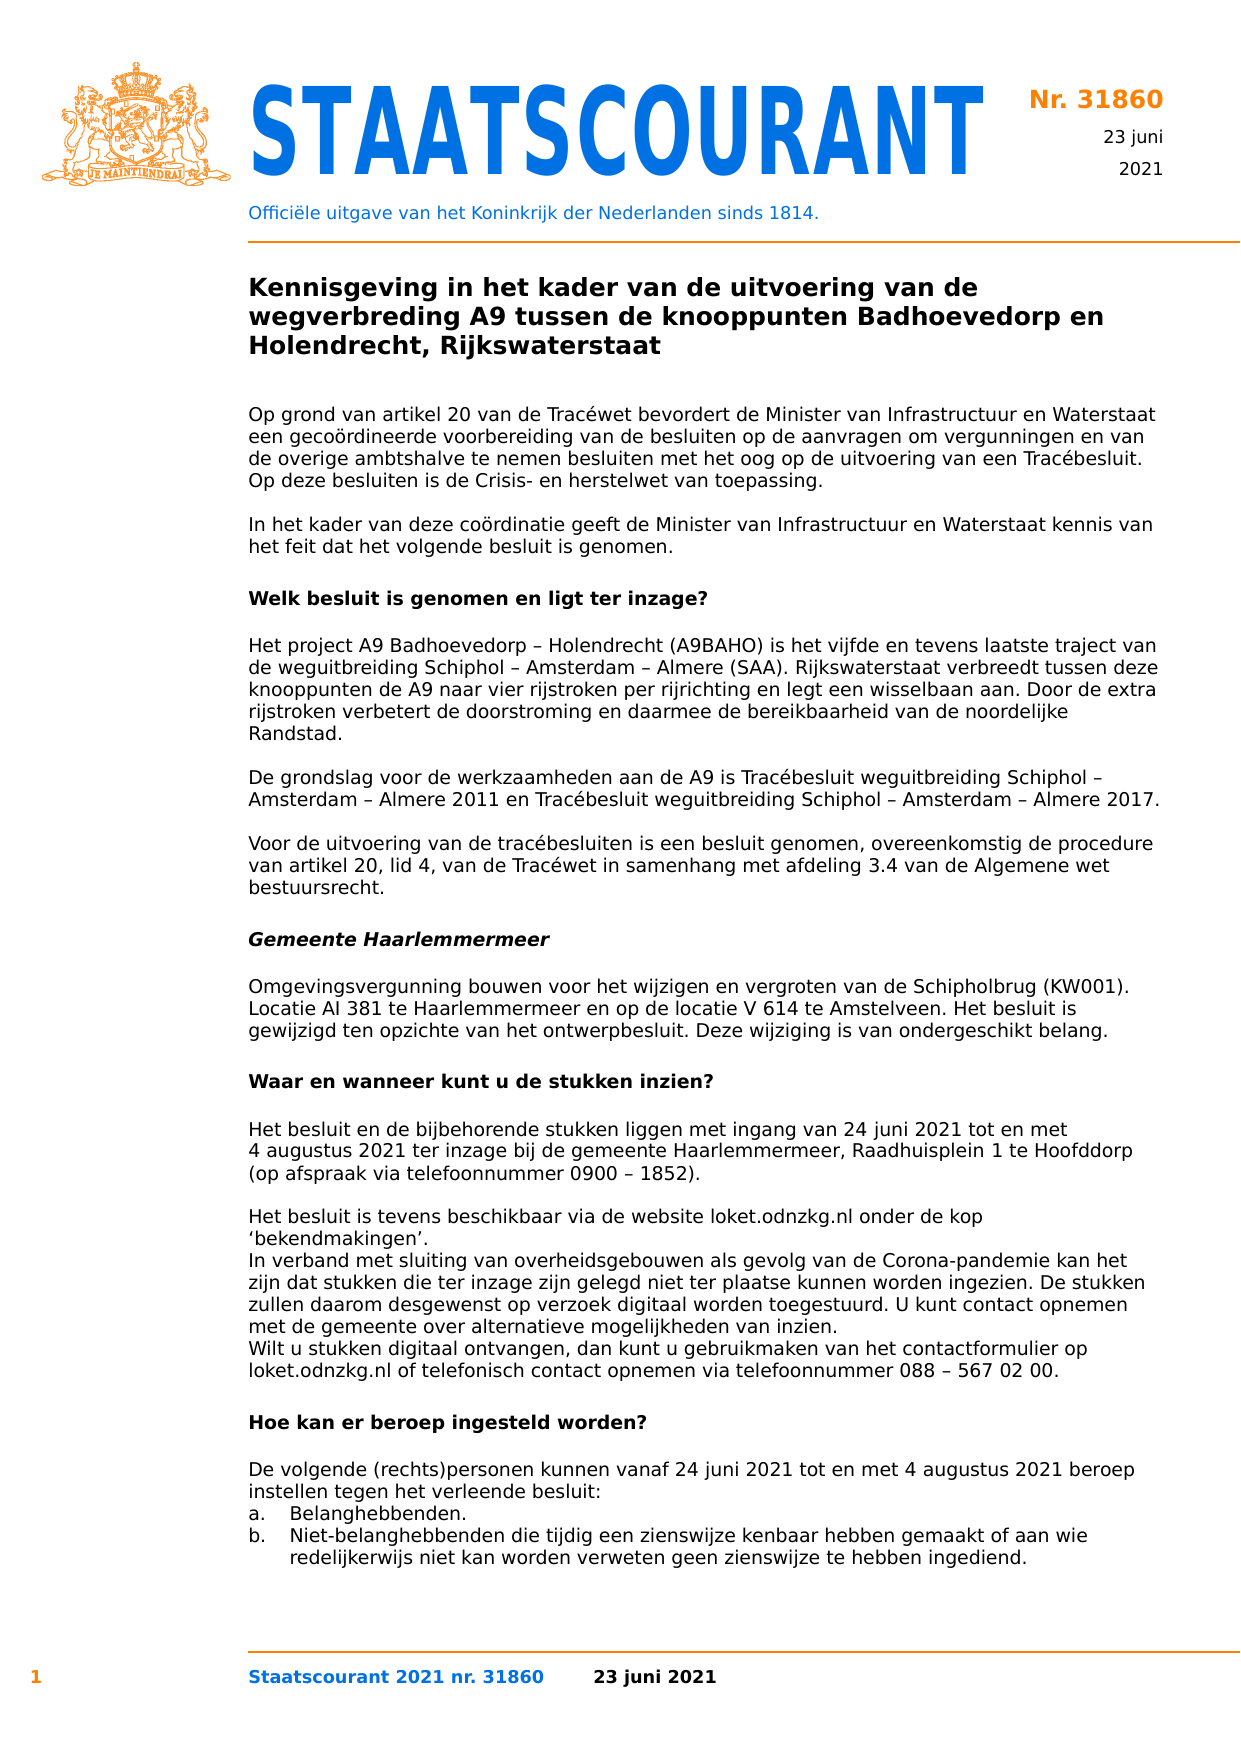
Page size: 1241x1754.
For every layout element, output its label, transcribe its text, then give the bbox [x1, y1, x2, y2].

subtitle Waar en wanneer kunt u de stukken inzien? [248, 1071, 1163, 1093]
text b. Niet-belanghebbenden die tijdig een zienswijze kenbaar hebben gemaakt of aan wie redelijkerwijs niet kan worden verweten geen zienswijze te hebben ingediend. [248, 1525, 1163, 1569]
text Wilt u stukken digitaal ontvangen, dan kunt u gebruikmaken van het contactformulier op loket.odnzkg.nl of telefonisch contact opnemen via telefoonnummer 088 – 567 02 00. [248, 1338, 1163, 1382]
table_header [25, 62, 248, 241]
subtitle Gemeente Haarlemmermeer [248, 928, 1163, 951]
text a. Belanghebbenden. [248, 1503, 1163, 1525]
text Het besluit is tevens beschikbaar via de website loket.odnzkg.nl onder de kop ‘bekendmakingen’. [248, 1206, 1163, 1250]
subtitle Hoe kan er beroep ingesteld worden? [248, 1412, 1163, 1434]
text Het project A9 Badhoevedorp – Holendrecht (A9BAHO) is het vijfde en tevens laatste traject van de weguitbreiding Schiphol – Amsterdam – Almere (SAA). Rijkswaterstaat verbreedt tussen deze knooppunten de A9 naar vier rijstroken per rijrichting en legt een wisselbaan aan. Door de extra rijstroken verbetert de doorstroming en daarmee de bereikbaarheid van de noordelijke Randstad. [248, 635, 1163, 745]
text Het besluit en de bijbehorende stukken liggen met ingang van 24 juni 2021 tot en met 4 augustus 2021 ter inzage bij de gemeente Haarlemmermeer, Raadhuisplein 1 te Hoofddorp (op afspraak via telefoon­nummer 0900 – 1852). [248, 1118, 1163, 1184]
text Voor de uitvoering van de tracébesluiten is een besluit genomen, overeenkomstig de procedure van artikel 20, lid 4, van de Tracéwet in samenhang met afdeling 3.4 van de Algemene wet bestuursrecht. [248, 833, 1163, 898]
text De volgende (rechts)personen kunnen vanaf 24 juni 2021 tot en met 4 augustus 2021 beroep instellen tegen het verleende besluit: [248, 1459, 1163, 1503]
table_cell 2021 [998, 153, 1240, 203]
subtitle Welk besluit is genomen en ligt ter inzage? [248, 588, 1163, 610]
text De grondslag voor de werkzaamheden aan de A9 is Tracébesluit weguitbreiding Schiphol – Amsterdam – Almere 2011 en Tracébesluit weguitbreiding Schiphol – Amsterdam – Almere 2017. [248, 767, 1163, 811]
subtitle Kennisgeving in het kader van de uitvoering van de wegverbreding A9 tussen de knooppunten Badhoevedorp en Holendrecht, Rijkswaterstaat [248, 273, 1163, 361]
table_cell 23 juni [998, 121, 1240, 153]
text In verband met sluiting van overheidsgebouwen als gevolg van de Corona-pandemie kan het zijn dat stukken die ter inzage zijn gelegd niet ter plaatse kunnen worden ingezien. De stukken zullen daarom desgewenst op verzoek digitaal worden toegestuurd. U kunt contact opnemen met de gemeente over alternatieve mogelijkheden van inzien. [248, 1250, 1163, 1338]
table_cell Officiële uitgave van het Koninkrijk der Nederlanden sinds 1814. [248, 203, 1240, 241]
table_header Nr. 31860 [998, 62, 1240, 121]
text Omgevingsvergunning bouwen voor het wijzigen en vergroten van de Schipholbrug (KW001). Locatie AI 381 te Haarlemmermeer en op de locatie V 614 te Amstelveen. Het besluit is gewijzigd ten opzichte van het ontwerpbesluit. Deze wijziging is van ondergeschikt belang. [248, 976, 1163, 1041]
text In het kader van deze coördinatie geeft de Minister van Infrastructuur en Waterstaat kennis van het feit dat het volgende besluit is genomen. [248, 514, 1163, 558]
text Op grond van artikel 20 van de Tracéwet bevordert de Minister van Infrastructuur en Waterstaat een gecoördineerde voorbereiding van de besluiten op de aanvragen om vergunningen en van de overige ambtshalve te nemen besluiten met het oog op de uitvoering van een Tracébesluit. Op deze besluiten is de Crisis- en herstelwet van toepassing. [248, 404, 1163, 492]
table_header STAATSCOURANT [248, 62, 998, 203]
picture [41, 62, 231, 186]
